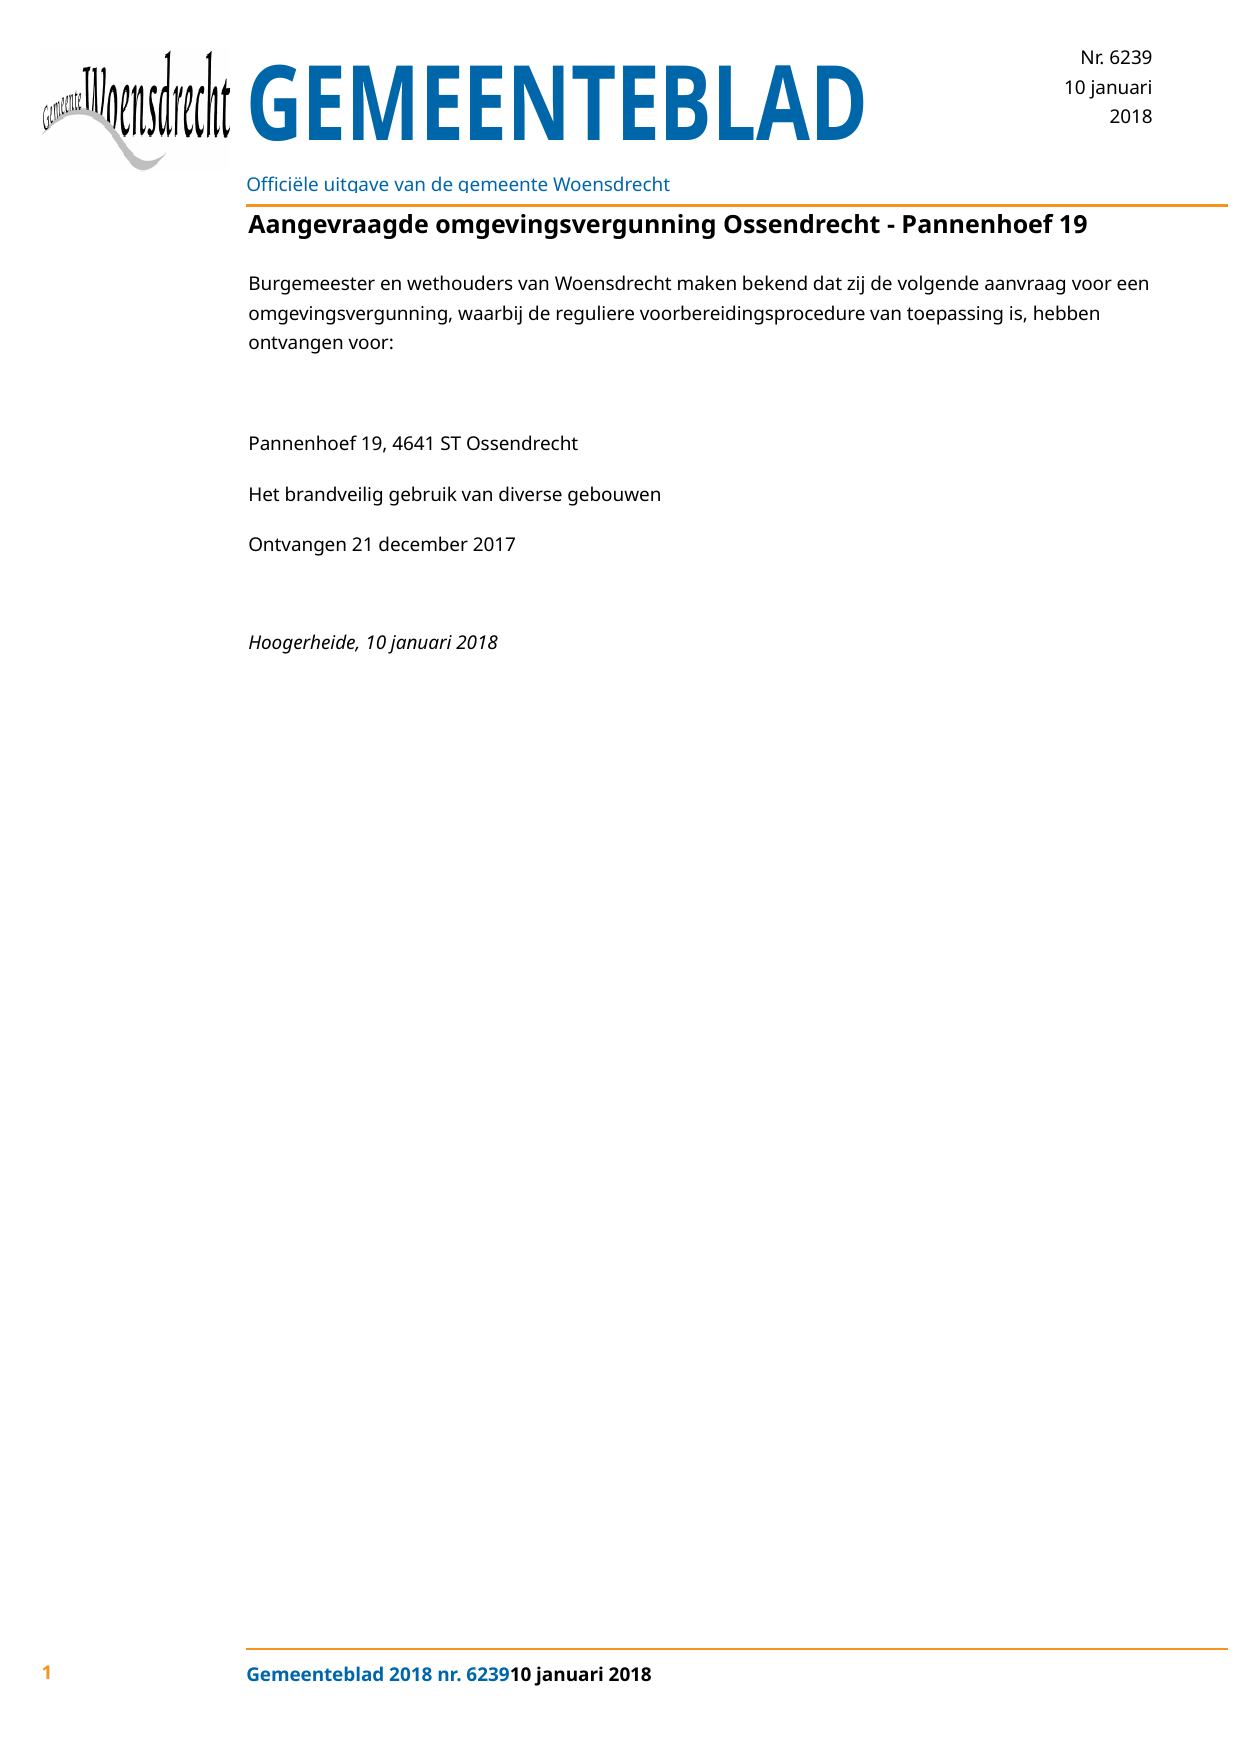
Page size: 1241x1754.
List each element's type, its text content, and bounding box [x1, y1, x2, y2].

text Burgemeester en wethouders van Woensdrecht maken bekend dat zij de volgende aanvraag voor een omgevingsvergunning, waarbij de reguliere voorbereidingsprocedure van toepassing is, hebben ontvangen voor: [248, 270, 1152, 355]
text Pannenhoef 19, 4641 ST Ossendrecht [248, 430, 1152, 456]
picture [41, 47, 231, 172]
text Aangevraagde omgevingsvergunning Ossendrecht - Pannenhoef 19 [248, 207, 1152, 241]
text Het brandveilig gebruik van diverse gebouwen [248, 481, 1152, 506]
text Ontvangen 21 december 2017 [248, 531, 1152, 557]
text Hoogerheide, 10 januari 2018 [248, 629, 1152, 655]
